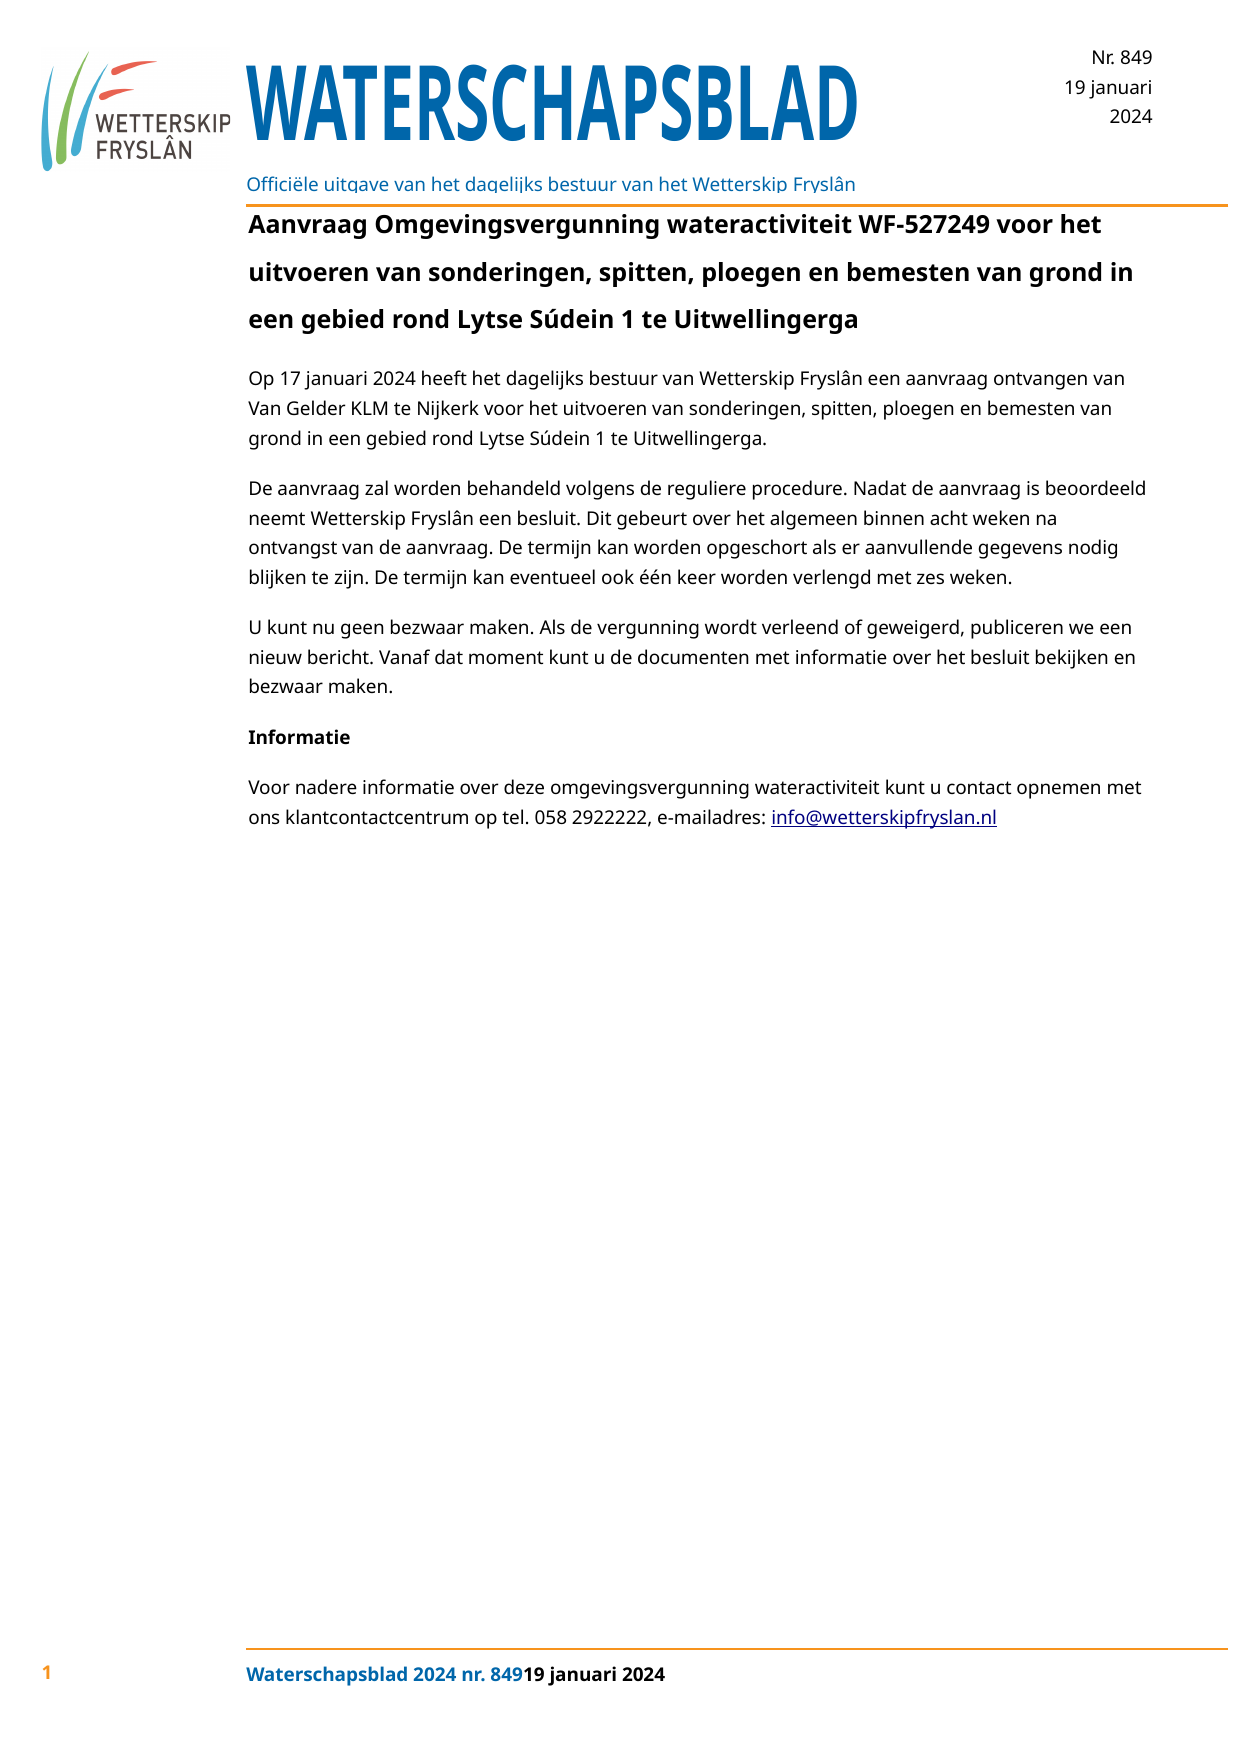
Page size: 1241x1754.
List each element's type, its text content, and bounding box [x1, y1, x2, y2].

text U kunt nu geen bezwaar maken. Als de vergunning wordt verleend of geweigerd, publiceren we een nieuw bericht. Vanaf dat moment kunt u de documenten met informatie over het besluit bekijken en bezwaar maken. [248, 614, 1152, 699]
text De aanvraag zal worden behandeld volgens de reguliere procedure. Nadat de aanvraag is beoordeeld neemt Wetterskip Fryslân een besluit. Dit gebeurt over het algemeen binnen acht weken na ontvangst van de aanvraag. De termijn kan worden opgeschort als er aanvullende gegevens nodig blijken te zijn. De termijn kan eventueel ook één keer worden verlengd met zes weken. [248, 475, 1152, 589]
picture [41, 47, 231, 172]
text Op 17 januari 2024 heeft het dagelijks bestuur van Wetterskip Fryslân een aanvraag ontvangen van Van Gelder KLM te Nijkerk voor het uitvoeren van sonderingen, spitten, ploegen en bemesten van grond in een gebied rond Lytse Súdein 1 te Uitwellingerga. [248, 366, 1152, 450]
text Aanvraag Omgevingsvergunning wateractiviteit WF-527249 voor het uitvoeren van sonderingen, spitten, ploegen en bemesten van grond in een gebied rond Lytse Súdein 1 te Uitwellingerga [248, 207, 1152, 336]
text Informatie [248, 724, 1152, 749]
text Voor nadere informatie over deze omgevingsvergunning wateractiviteit kunt u contact opnemen met ons klantcontactcentrum op tel. 058 2922222, e-mailadres: info@wetterskipfryslan.nl [248, 774, 1152, 829]
